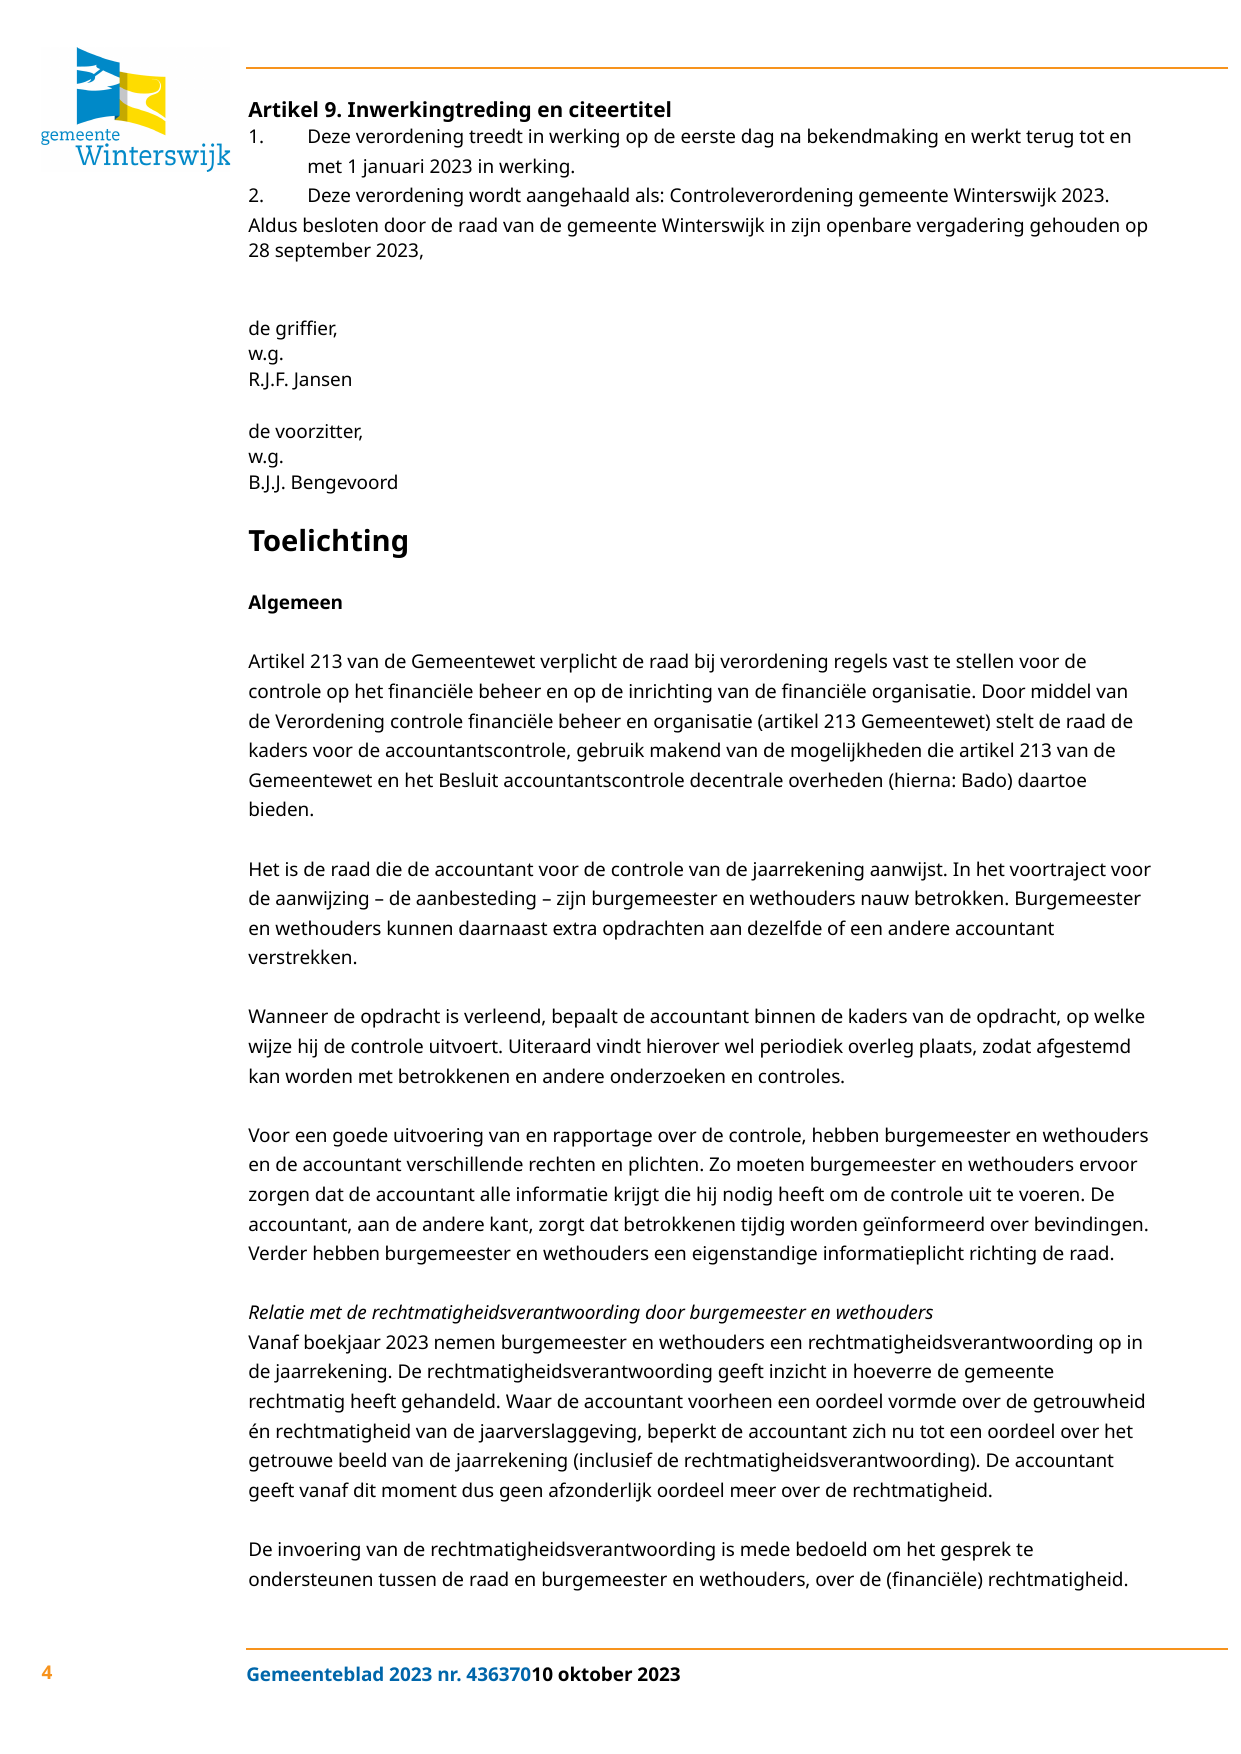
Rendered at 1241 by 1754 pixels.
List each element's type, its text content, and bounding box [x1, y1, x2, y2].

text de voorzitter, [248, 418, 1152, 443]
text Relatie met de rechtmatigheidsverantwoording door burgemeester en wethouders [248, 1299, 1152, 1325]
picture [41, 47, 231, 172]
text Het is de raad die de accountant voor de controle van de jaarrekening aanwijst. In het voortraject voor de aanwijzing – de aanbesteding – zijn burgemeester en wethouders nauw betrokken. Burgemeester en wethouders kunnen daarnaast extra opdrachten aan dezelfde of een andere accountant verstrekken. [248, 856, 1152, 970]
text Artikel 213 van de Gemeentewet verplicht de raad bij verordening regels vast te stellen voor de controle op het financiële beheer en op de inrichting van de financiële organisatie. Door middel van de Verordening controle financiële beheer en organisatie (artikel 213 Gemeentewet) stelt de raad de kaders voor de accountantscontrole, gebruik makend van de mogelijkheden die artikel 213 van de Gemeentewet en het Besluit accountantscontrole decentrale overheden (hierna: Bado) daartoe bieden. [248, 649, 1152, 822]
text Algemeen [248, 589, 1152, 615]
text B.J.J. Bengevoord [248, 469, 1152, 495]
list Deze verordening treedt in werking op de eerste dag na bekendmaking en werkt terug tot en met 1 januari 2023 in werking. [248, 123, 1152, 178]
text Verder hebben burgemeester en wethouders een eigenstandige informatieplicht richting de raad. [248, 1240, 1152, 1266]
text de griffier, [248, 315, 1152, 341]
picture [225, 153, 231, 162]
text Toelichting [248, 521, 1152, 560]
text Voor een goede uitvoering van en rapportage over de controle, hebben burgemeester en wethouders en de accountant verschillende rechten en plichten. Zo moeten burgemeester en wethouders ervoor zorgen dat de accountant alle informatie krijgt die hij nodig heeft om de controle uit te voeren. De accountant, aan de andere kant, zorgt dat betrokkenen tijdig worden geïnformeerd over bevindingen. [248, 1122, 1152, 1237]
text Aldus besloten door de raad van de gemeente Winterswijk in zijn openbare vergadering gehouden op 28 september 2023, [248, 212, 1152, 263]
list Deze verordening wordt aangehaald als: Controleverordening gemeente Winterswijk 2023. [248, 182, 1152, 208]
text w.g. [248, 341, 1152, 366]
text w.g. [248, 443, 1152, 469]
text De invoering van de rechtmatigheidsverantwoording is mede bedoeld om het gesprek te ondersteunen tussen de raad en burgemeester en wethouders, over de (financiële) rechtmatigheid. [248, 1536, 1152, 1592]
text Vanaf boekjaar 2023 nemen burgemeester en wethouders een rechtmatigheidsverantwoording op in de jaarrekening. De rechtmatigheidsverantwoording geeft inzicht in hoeverre de gemeente rechtmatig heeft gehandeld. Waar de accountant voorheen een oordeel vormde over de getrouwheid én rechtmatigheid van de jaarverslaggeving, beperkt de accountant zich nu tot een oordeel over het getrouwe beeld van de jaarrekening (inclusief de rechtmatigheidsverantwoording). De accountant geeft vanaf dit moment dus geen afzonderlijk oordeel meer over de rechtmatigheid. [248, 1329, 1152, 1503]
text Wanneer de opdracht is verleend, bepaalt de accountant binnen de kaders van de opdracht, op welke wijze hij de controle uitvoert. Uiteraard vindt hierover wel periodiek overleg plaats, zodat afgestemd kan worden met betrokkenen en andere onderzoeken en controles. [248, 1004, 1152, 1089]
text Artikel 9. Inwerkingtreding en citeertitel [248, 95, 1152, 123]
text R.J.F. Jansen [248, 366, 1152, 392]
